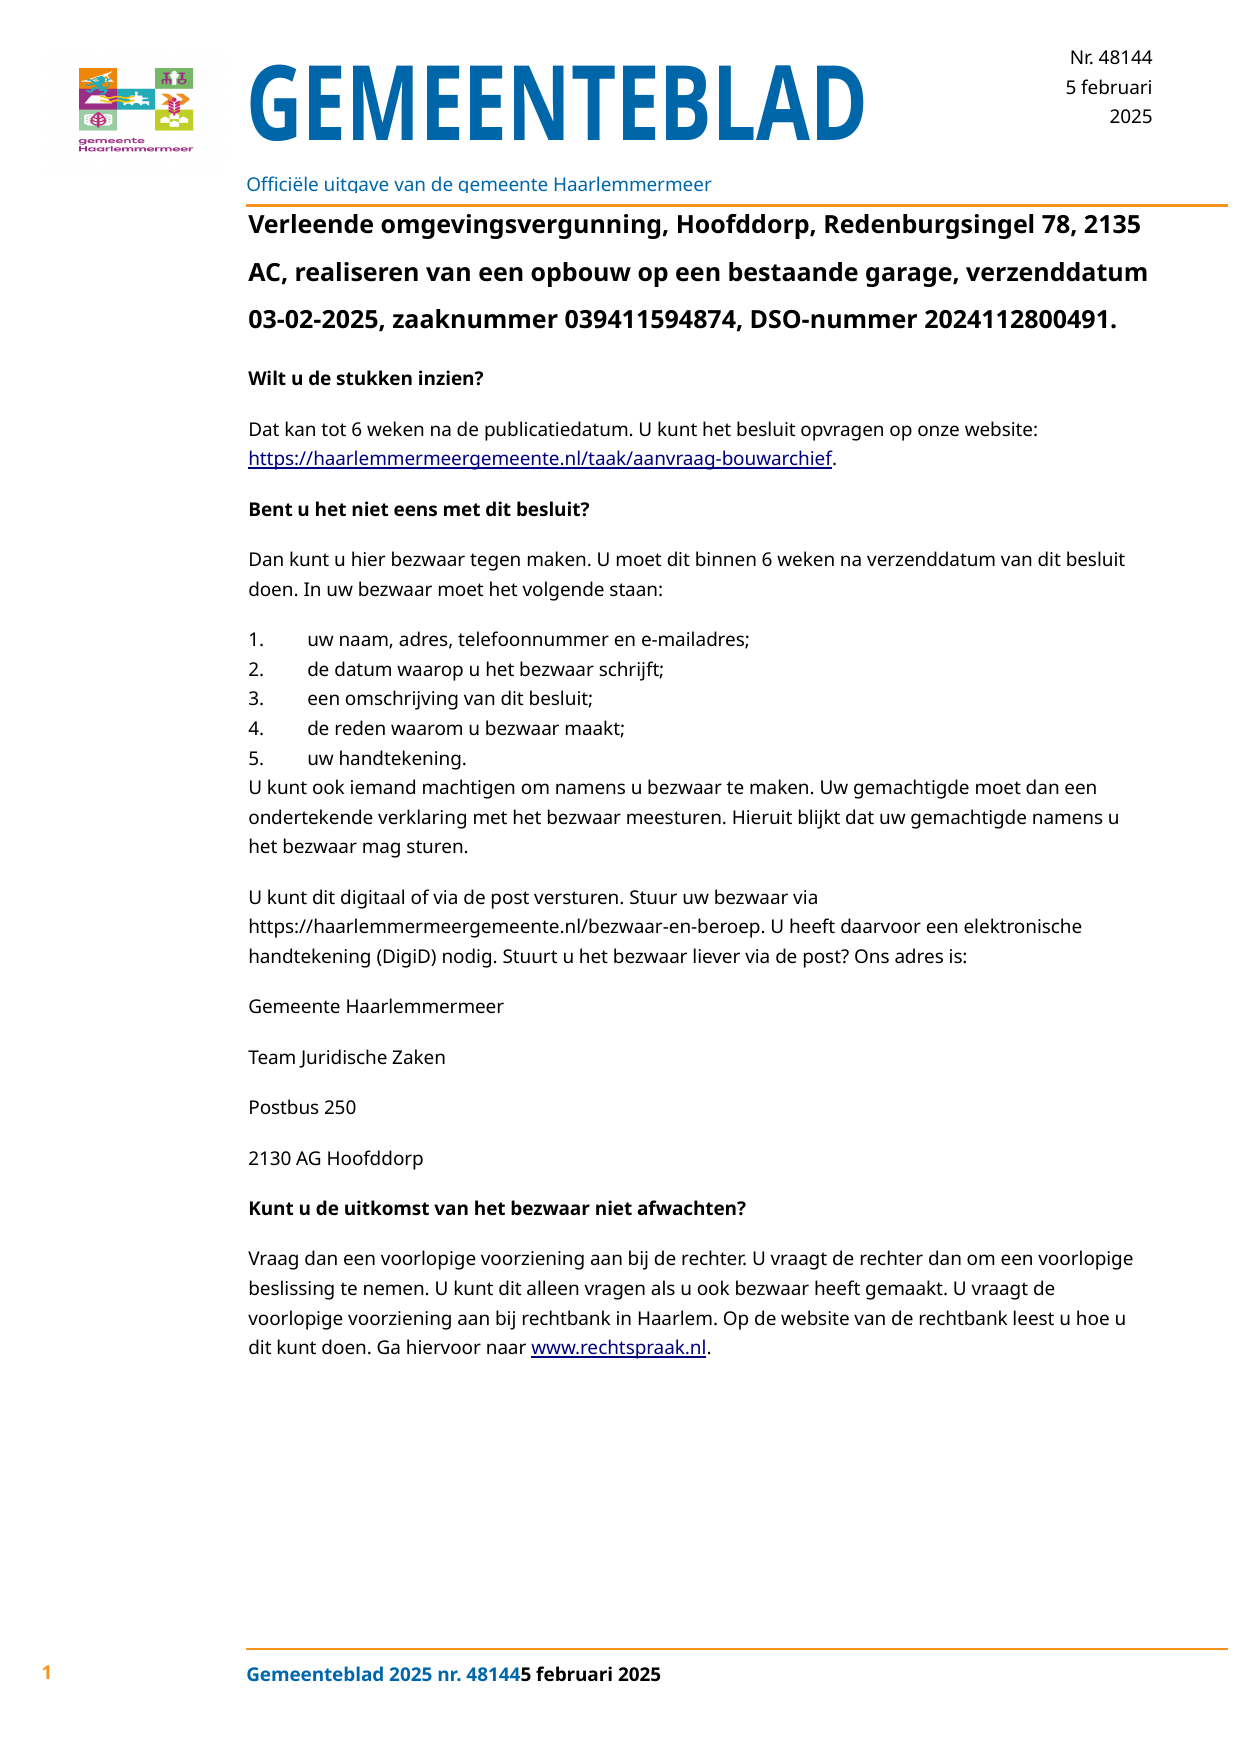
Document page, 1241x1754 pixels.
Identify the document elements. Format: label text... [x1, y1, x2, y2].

text Gemeente Haarlemmermeer [248, 993, 1152, 1019]
list uw handtekening. [248, 745, 1152, 770]
list uw naam, adres, telefoonnummer en e-mailadres; [248, 626, 1152, 652]
text Wilt u de stukken inzien? [248, 366, 1152, 391]
text 2130 AG Hoofddorp [248, 1145, 1152, 1170]
text U kunt dit digitaal of via de post versturen. Stuur uw bezwaar via https://haarlemmermeergemeente.nl/bezwaar-en-beroep. U heeft daarvoor een elektronische handtekening (DigiD) nodig. Stuurt u het bezwaar liever via de post? Ons adres is: [248, 884, 1152, 969]
list de reden waarom u bezwaar maakt; [248, 715, 1152, 741]
text Verleende omgevingsvergunning, Hoofddorp, Redenburgsingel 78, 2135 AC, realiseren van een opbouw op een bestaande garage, verzenddatum 03-02-2025, zaaknummer 039411594874, DSO-nummer 2024112800491. [248, 207, 1152, 336]
text Dat kan tot 6 weken na de publicatiedatum. U kunt het besluit opvragen op onze website: https://haarlemmermeergemeente.nl/taak/aanvraag-bouwarchief. [248, 416, 1152, 471]
text Postbus 250 [248, 1094, 1152, 1120]
text Dan kunt u hier bezwaar tegen maken. U moet dit binnen 6 weken na verzenddatum van dit besluit doen. In uw bezwaar moet het volgende staan: [248, 546, 1152, 602]
text Team Juridische Zaken [248, 1044, 1152, 1069]
text U kunt ook iemand machtigen om namens u bezwaar te maken. Uw gemachtigde moet dan een ondertekende verklaring met het bezwaar meesturen. Hieruit blijkt dat uw gemachtigde namens u het bezwaar mag sturen. [248, 774, 1152, 859]
picture [41, 47, 231, 172]
text Kunt u de uitkomst van het bezwaar niet afwachten? [248, 1195, 1152, 1221]
list een omschrijving van dit besluit; [248, 686, 1152, 711]
list de datum waarop u het bezwaar schrijft; [248, 656, 1152, 682]
text Vraag dan een voorlopige voorziening aan bij de rechter. U vraagt de rechter dan om een voorlopige beslissing te nemen. U kunt dit alleen vragen als u ook bezwaar heeft gemaakt. U vraagt de voorlopige voorziening aan bij rechtbank in Haarlem. Op de website van de rechtbank leest u hoe u dit kunt doen. Ga hiervoor naar www.rechtspraak.nl. [248, 1246, 1152, 1360]
text Bent u het niet eens met dit besluit? [248, 496, 1152, 522]
